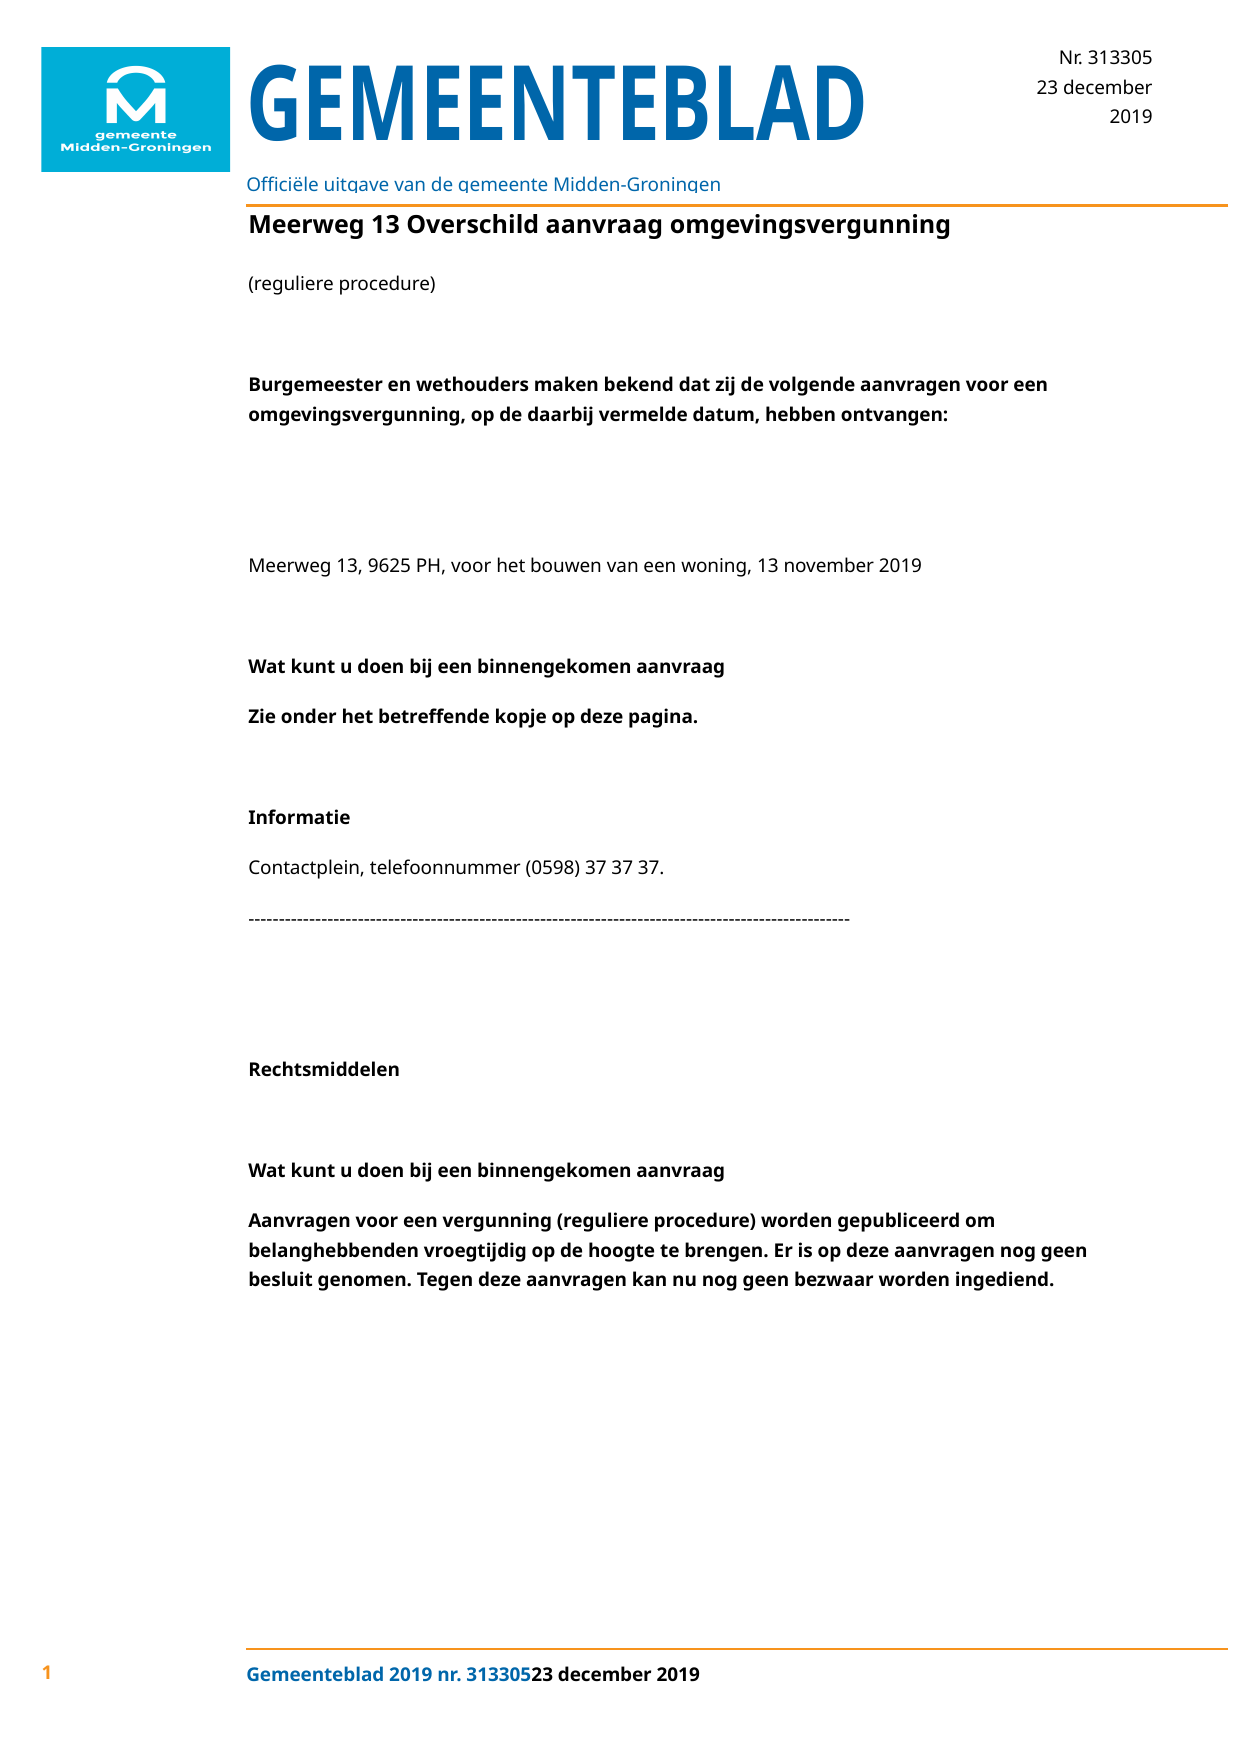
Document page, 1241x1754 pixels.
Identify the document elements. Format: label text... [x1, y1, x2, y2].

text Meerweg 13 Overschild aanvraag omgevingsvergunning [248, 207, 1152, 241]
picture [107, 89, 165, 122]
text Rechtsmiddelen [248, 1056, 1152, 1082]
picture [108, 66, 164, 82]
text Aanvragen voor een vergunning (reguliere procedure) worden gepubliceerd om belanghebbenden vroegtijdig op de hoogte te brengen. Er is op deze aanvragen nog geen besluit genomen. Tegen deze aanvragen kan nu nog geen bezwaar worden ingediend. [248, 1207, 1152, 1292]
text Informatie [248, 804, 1152, 830]
text Meerweg 13, 9625 PH, voor het bouwen van een woning, 13 november 2019 [248, 552, 1152, 578]
picture [184, 146, 190, 153]
text Contactplein, telefoonnummer (0598) 37 37 37. [248, 854, 1152, 880]
text Wat kunt u doen bij een binnengekomen aanvraag [248, 653, 1152, 678]
text Wat kunt u doen bij een binnengekomen aanvraag [248, 1157, 1152, 1183]
text Zie onder het betreffende kopje op deze pagina. [248, 703, 1152, 729]
text (reguliere procedure) [248, 270, 1152, 296]
text Burgemeester en wethouders maken bekend dat zij de volgende aanvragen voor een omgevingsvergunning, op de daarbij vermelde datum, hebben ontvangen: [248, 371, 1152, 426]
text --------------------------------------------------------------------------------------------------- [248, 905, 1152, 931]
